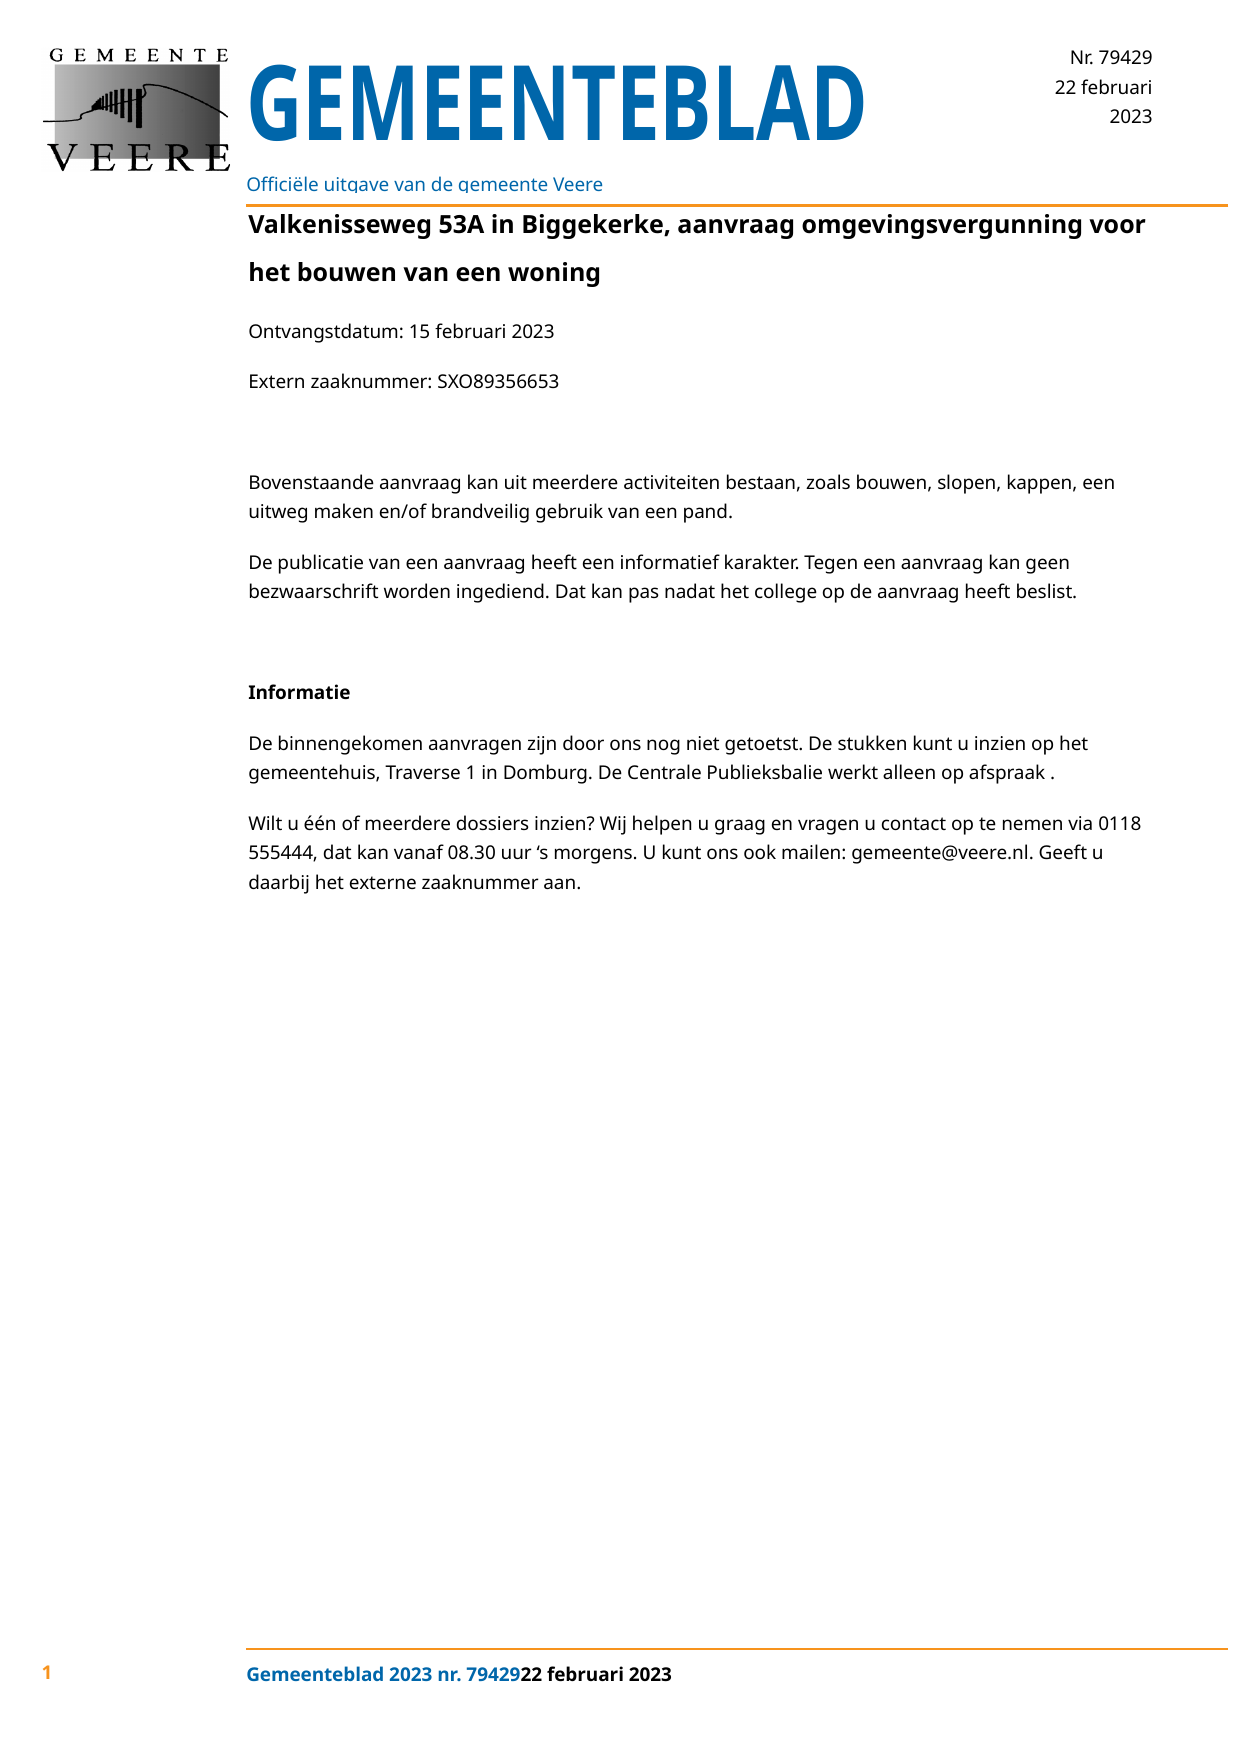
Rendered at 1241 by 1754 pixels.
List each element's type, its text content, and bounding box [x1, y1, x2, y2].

picture [41, 47, 231, 172]
text De binnengekomen aanvragen zijn door ons nog niet getoetst. De stukken kunt u inzien op het gemeentehuis, Traverse 1 in Domburg. De Centrale Publieksbalie werkt alleen op afspraak . [248, 730, 1152, 785]
text Extern zaaknummer: SXO89356653 [248, 368, 1152, 394]
text Wilt u één of meerdere dossiers inzien? Wij helpen u graag en vragen u contact op te nemen via 0118 555444, dat kan vanaf 08.30 uur ‘s morgens. U kunt ons ook mailen: gemeente@veere.nl. Geeft u daarbij het externe zaaknummer aan. [248, 810, 1152, 895]
text Ontvangstdatum: 15 februari 2023 [248, 318, 1152, 344]
text De publicatie van een aanvraag heeft een informatief karakter. Tegen een aanvraag kan geen bezwaarschrift worden ingediend. Dat kan pas nadat het college op de aanvraag heeft beslist. [248, 549, 1152, 604]
text Valkenisseweg 53A in Biggekerke, aanvraag omgevingsvergunning voor het bouwen van een woning [248, 207, 1152, 288]
text Informatie [248, 679, 1152, 705]
text Bovenstaande aanvraag kan uit meerdere activiteiten bestaan, zoals bouwen, slopen, kappen, een uitweg maken en/of brandveilig gebruik van een pand. [248, 469, 1152, 524]
